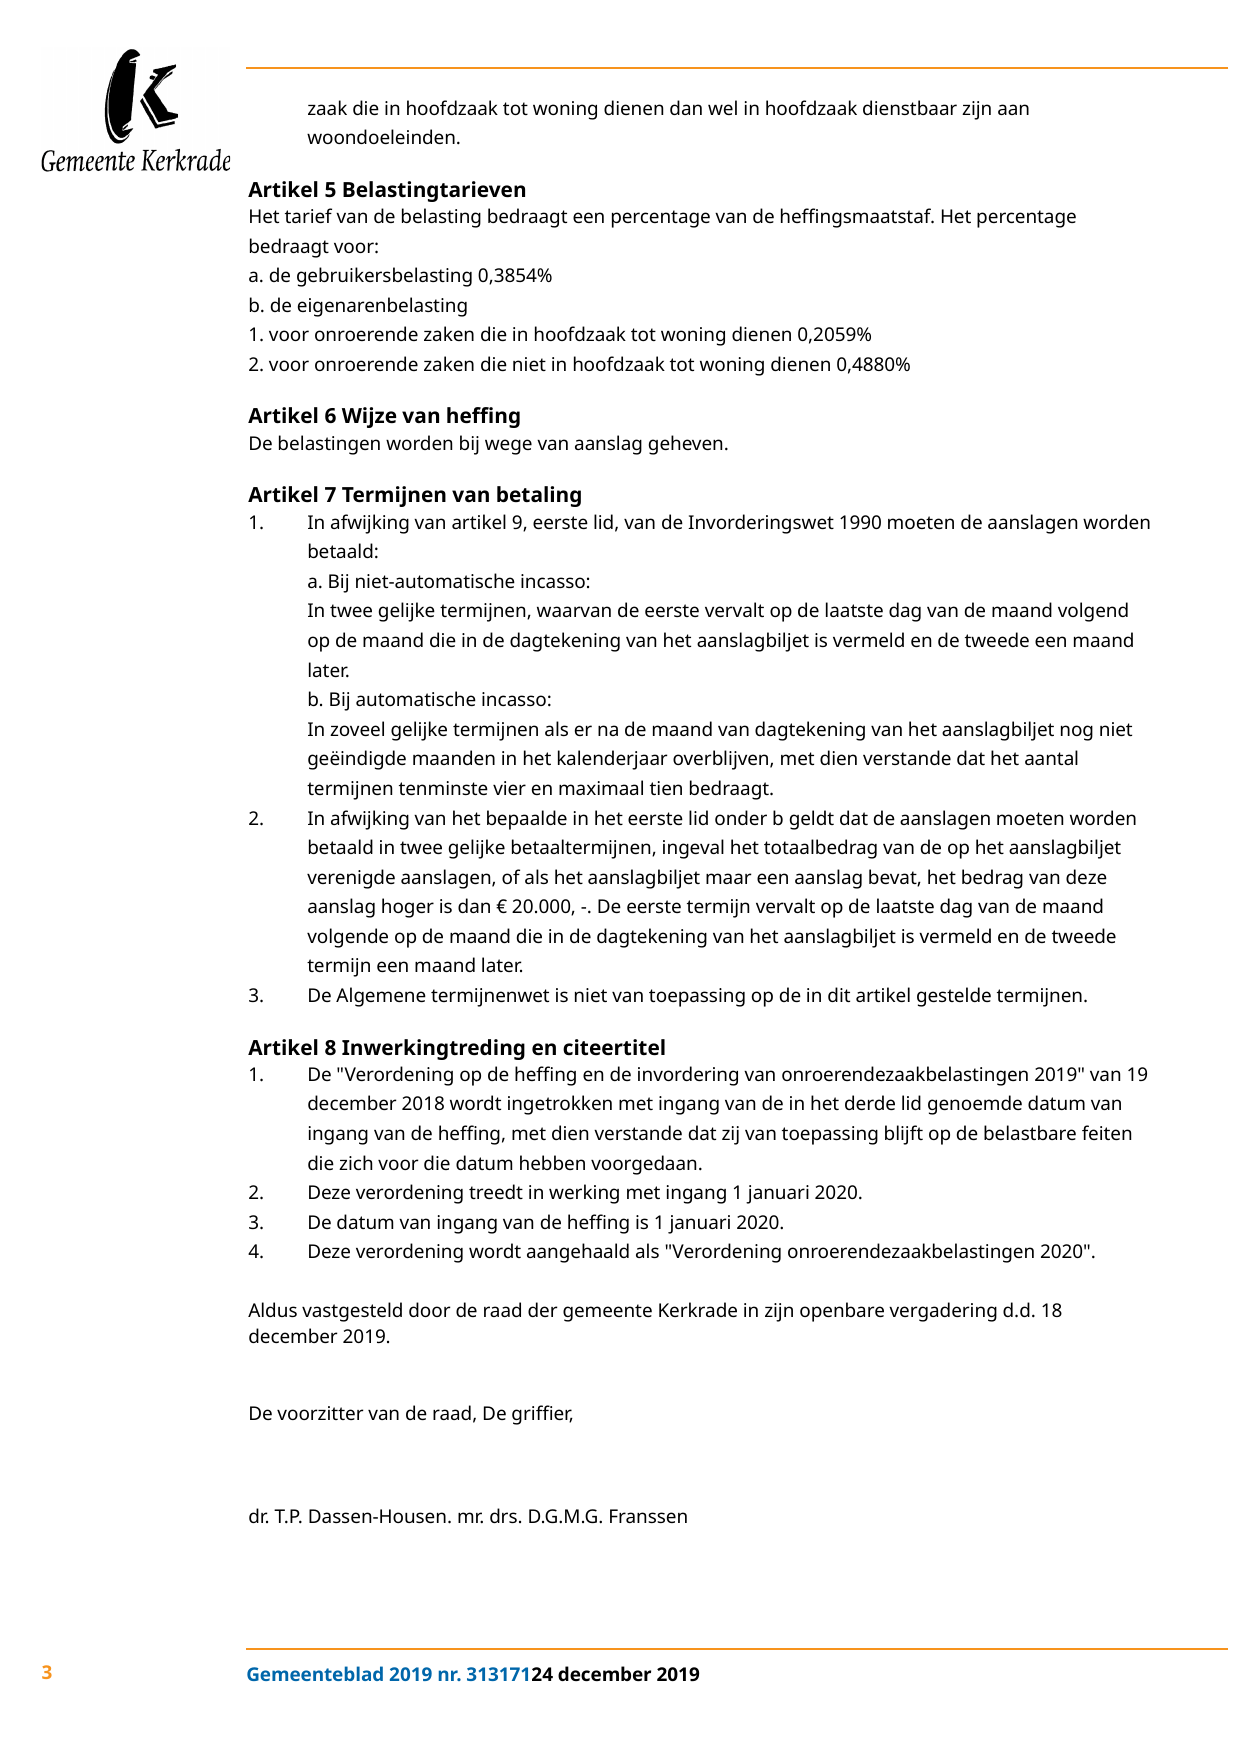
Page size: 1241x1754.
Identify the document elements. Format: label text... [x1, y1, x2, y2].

text Artikel 6 Wijze van heffing [248, 402, 1152, 430]
text a. de gebruikersbelasting 0,3854% [248, 262, 1152, 288]
picture [41, 47, 231, 172]
text b. de eigenarenbelasting [248, 292, 1152, 318]
list a. Bij niet-automatische incasso: [248, 568, 1152, 594]
list De datum van ingang van de heffing is 1 januari 2020. [248, 1209, 1152, 1235]
text dr. T.P. Dassen-Housen. mr. drs. D.G.M.G. Franssen [248, 1503, 1152, 1529]
list In afwijking van het bepaalde in het eerste lid onder b geldt dat de aanslagen moeten worden betaald in twee gelijke betaaltermijnen, ingeval het totaalbedrag van de op het aanslagbiljet verenigde aanslagen, of als het aanslagbiljet maar een aanslag bevat, het bedrag van deze aanslag hoger is dan € 20.000, -. De eerste termijn vervalt op de laatste dag van de maand volgende op de maand die in de dagtekening van het aanslagbiljet is vermeld en de tweede termijn een maand later. [248, 805, 1152, 978]
list De Algemene termijnenwet is niet van toepassing op de in dit artikel gestelde termijnen. [248, 982, 1152, 1008]
text Artikel 7 Termijnen van betaling [248, 480, 1152, 509]
text Artikel 8 Inwerkingtreding en citeertitel [248, 1033, 1152, 1061]
text De belastingen worden bij wege van aanslag geheven. [248, 430, 1152, 456]
list Deze verordening wordt aangehaald als "Verordening onroerendezaakbelastingen 2020". [248, 1238, 1152, 1264]
list b. Bij automatische incasso: [248, 686, 1152, 712]
list zaak die in hoofdzaak tot woning dienen dan wel in hoofdzaak dienstbaar zijn aan woondoeleinden. [248, 95, 1152, 150]
text Aldus vastgesteld door de raad der gemeente Kerkrade in zijn openbare vergadering d.d. 18 december 2019. [248, 1298, 1152, 1349]
text Het tarief van de belasting bedraagt een percentage van de heffingsmaatstaf. Het percentage bedraagt voor: [248, 203, 1152, 258]
list In twee gelijke termijnen, waarvan de eerste vervalt op de laatste dag van de maand volgend op de maand die in de dagtekening van het aanslagbiljet is vermeld en de tweede een maand later. [248, 598, 1152, 682]
text 1. voor onroerende zaken die in hoofdzaak tot woning dienen 0,2059% [248, 322, 1152, 347]
list Deze verordening treedt in werking met ingang 1 januari 2020. [248, 1179, 1152, 1205]
text 2. voor onroerende zaken die niet in hoofdzaak tot woning dienen 0,4880% [248, 351, 1152, 377]
list In zoveel gelijke termijnen als er na de maand van dagtekening van het aanslagbiljet nog niet geëindigde maanden in het kalenderjaar overblijven, met dien verstande dat het aantal termijnen tenminste vier en maximaal tien bedraagt. [248, 716, 1152, 801]
list In afwijking van artikel 9, eerste lid, van de Invorderingswet 1990 moeten de aanslagen worden betaald: [248, 509, 1152, 564]
text Artikel 5 Belastingtarieven [248, 175, 1152, 203]
list De "Verordening op de heffing en de invordering van onroerendezaakbelastingen 2019" van 19 december 2018 wordt ingetrokken met ingang van de in het derde lid genoemde datum van ingang van de heffing, met dien verstande dat zij van toepassing blijft op de belastbare feiten die zich voor die datum hebben voorgedaan. [248, 1061, 1152, 1176]
text De voorzitter van de raad, De griffier, [248, 1401, 1152, 1426]
